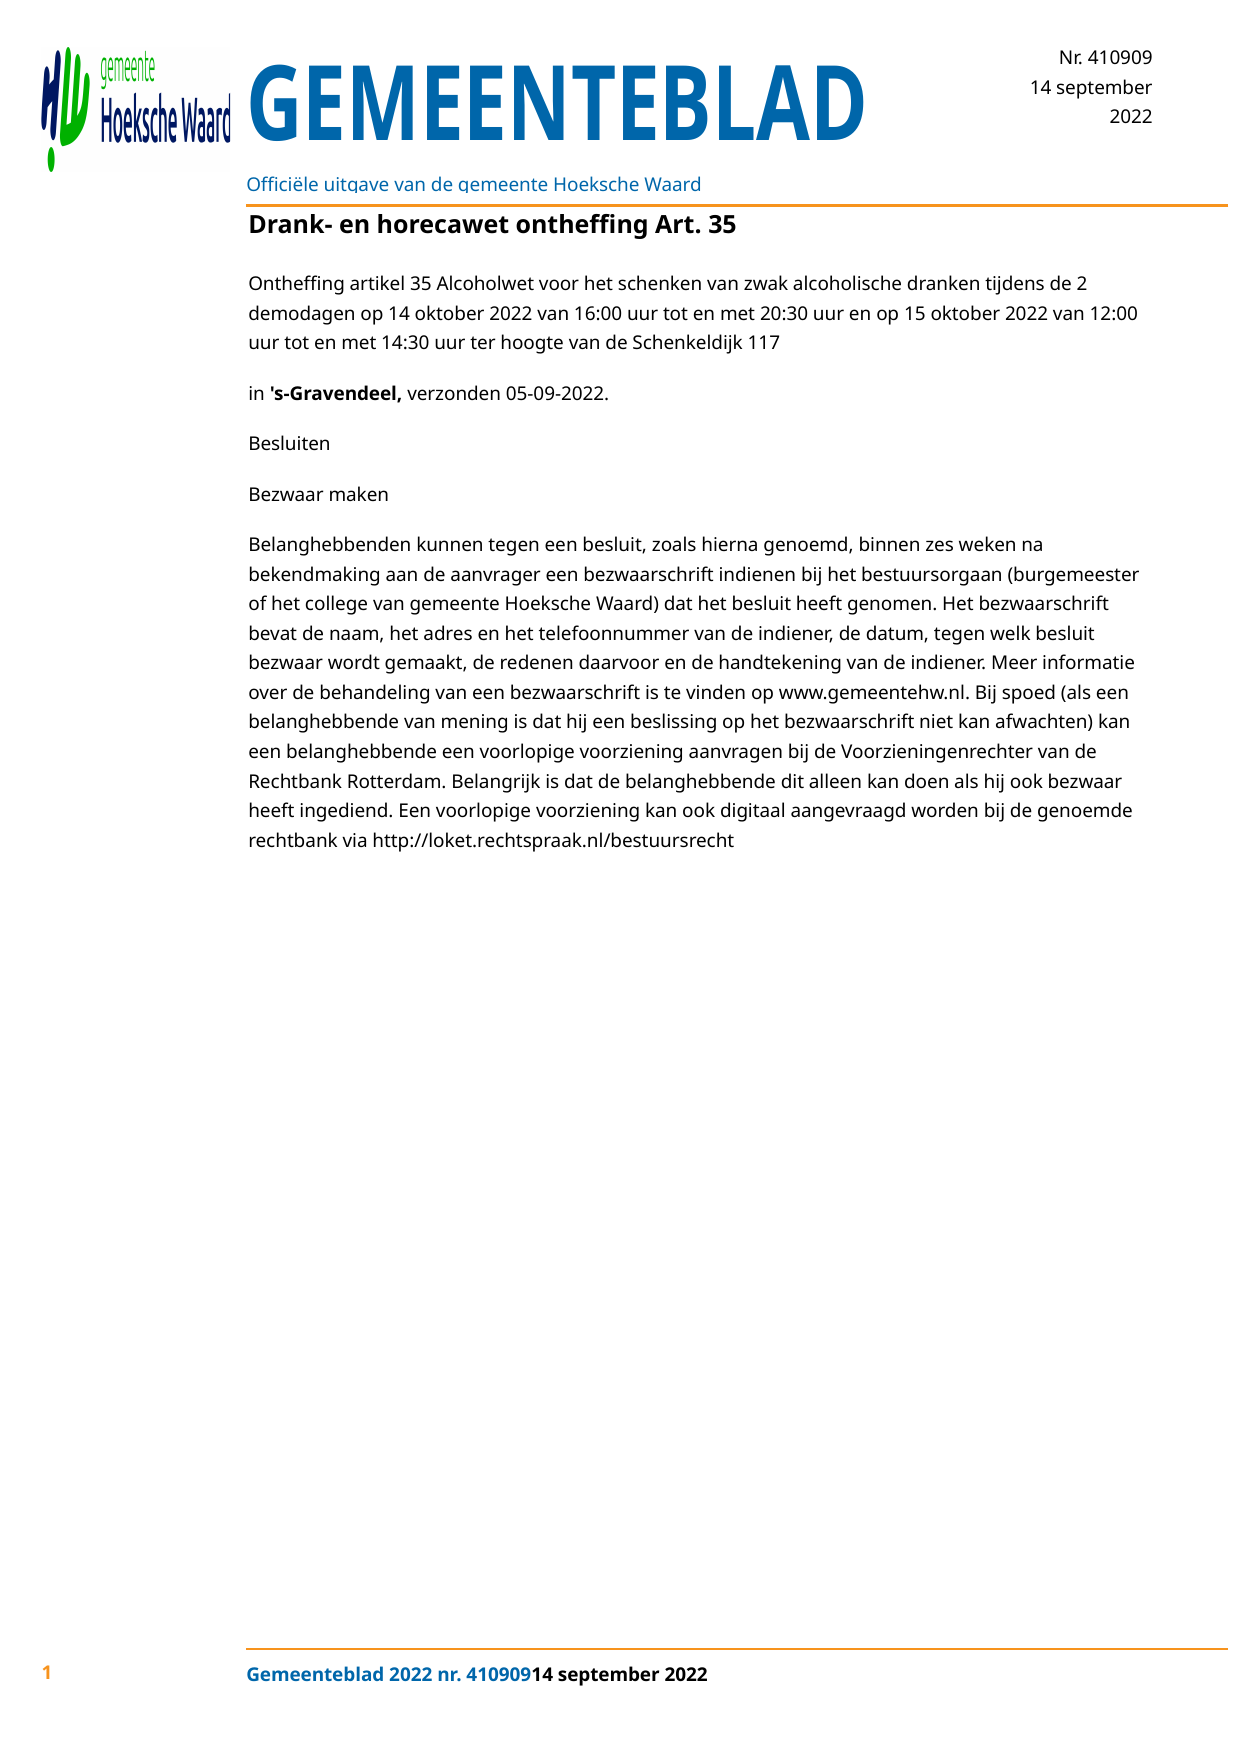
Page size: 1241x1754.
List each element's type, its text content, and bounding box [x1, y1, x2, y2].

text in 's-Gravendeel, verzonden 05-09-2022. [248, 380, 1152, 406]
text Besluiten [248, 430, 1152, 456]
text Drank- en horecawet ontheffing Art. 35 [248, 207, 1152, 241]
text Belanghebbenden kunnen tegen een besluit, zoals hierna genoemd, binnen zes weken na bekendmaking aan de aanvrager een bezwaarschrift indienen bij het bestuursorgaan (burgemeester of het college van gemeente Hoeksche Waard) dat het besluit heeft genomen. Het bezwaarschrift bevat de naam, het adres en het telefoonnummer van de indiener, de datum, tegen welk besluit bezwaar wordt gemaakt, de redenen daarvoor en de handtekening van de indiener. Meer informatie over de behandeling van een bezwaarschrift is te vinden op www.gemeentehw.nl. Bij spoed (als een belanghebbende van mening is dat hij een beslissing op het bezwaarschrift niet kan afwachten) kan een belanghebbende een voorlopige voorziening aanvragen bij de Voorzieningenrechter van de Rechtbank Rotterdam. Belangrijk is dat de belanghebbende dit alleen kan doen als hij ook bezwaar heeft ingediend. Een voorlopige voorziening kan ook digitaal aangevraagd worden bij de genoemde rechtbank via http://loket.rechtspraak.nl/bestuursrecht [248, 531, 1152, 853]
text Bezwaar maken [248, 481, 1152, 506]
picture [41, 47, 231, 172]
text Ontheffing artikel 35 Alcoholwet voor het schenken van zwak alcoholische dranken tijdens de 2 demodagen op 14 oktober 2022 van 16:00 uur tot en met 20:30 uur en op 15 oktober 2022 van 12:00 uur tot en met 14:30 uur ter hoogte van de Schenkeldijk 117 [248, 270, 1152, 355]
